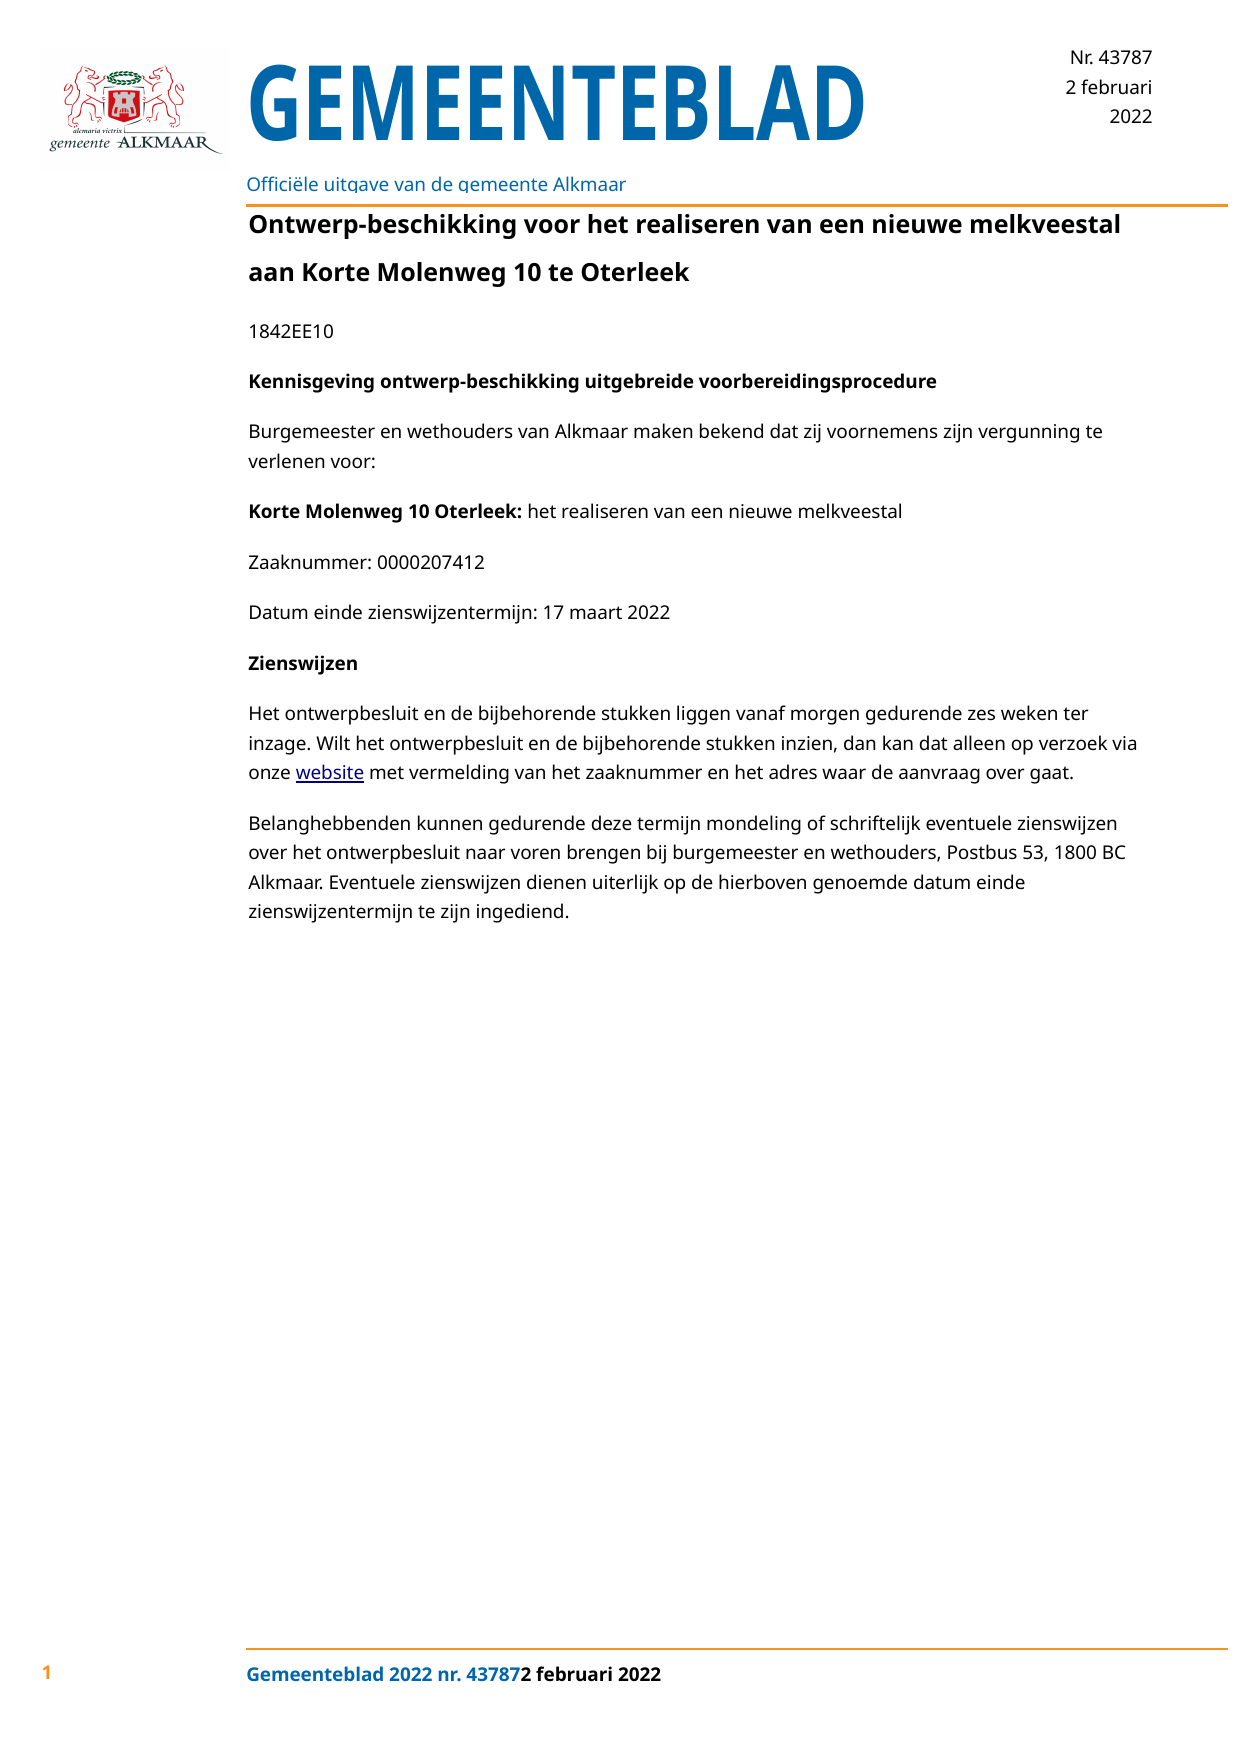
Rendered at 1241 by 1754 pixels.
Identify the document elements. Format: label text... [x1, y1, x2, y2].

text Zienswijzen [248, 650, 1152, 676]
picture [41, 47, 231, 172]
text Het ontwerpbesluit en de bijbehorende stukken liggen vanaf morgen gedurende zes weken ter inzage. Wilt het ontwerpbesluit en de bijbehorende stukken inzien, dan kan dat alleen op verzoek via onze website met vermelding van het zaaknummer en het adres waar de aanvraag over gaat. [248, 700, 1152, 785]
text Korte Molenweg 10 Oterleek: het realiseren van een nieuwe melkveestal [248, 499, 1152, 524]
text Burgemeester en wethouders van Alkmaar maken bekend dat zij voornemens zijn vergunning te verlenen voor: [248, 419, 1152, 474]
text Zaaknummer: 0000207412 [248, 549, 1152, 575]
text Ontwerp-beschikking voor het realiseren van een nieuwe melkveestal aan Korte Molenweg 10 te Oterleek [248, 207, 1152, 288]
text Kennisgeving ontwerp-beschikking uitgebreide voorbereidingsprocedure [248, 368, 1152, 394]
text Belanghebbenden kunnen gedurende deze termijn mondeling of schriftelijk eventuele zienswijzen over het ontwerpbesluit naar voren brengen bij burgemeester en wethouders, Postbus 53, 1800 BC Alkmaar. Eventuele zienswijzen dienen uiterlijk op de hierboven genoemde datum einde zienswijzentermijn te zijn ingediend. [248, 810, 1152, 924]
text 1842EE10 [248, 318, 1152, 344]
text Datum einde zienswijzentermijn: 17 maart 2022 [248, 599, 1152, 625]
